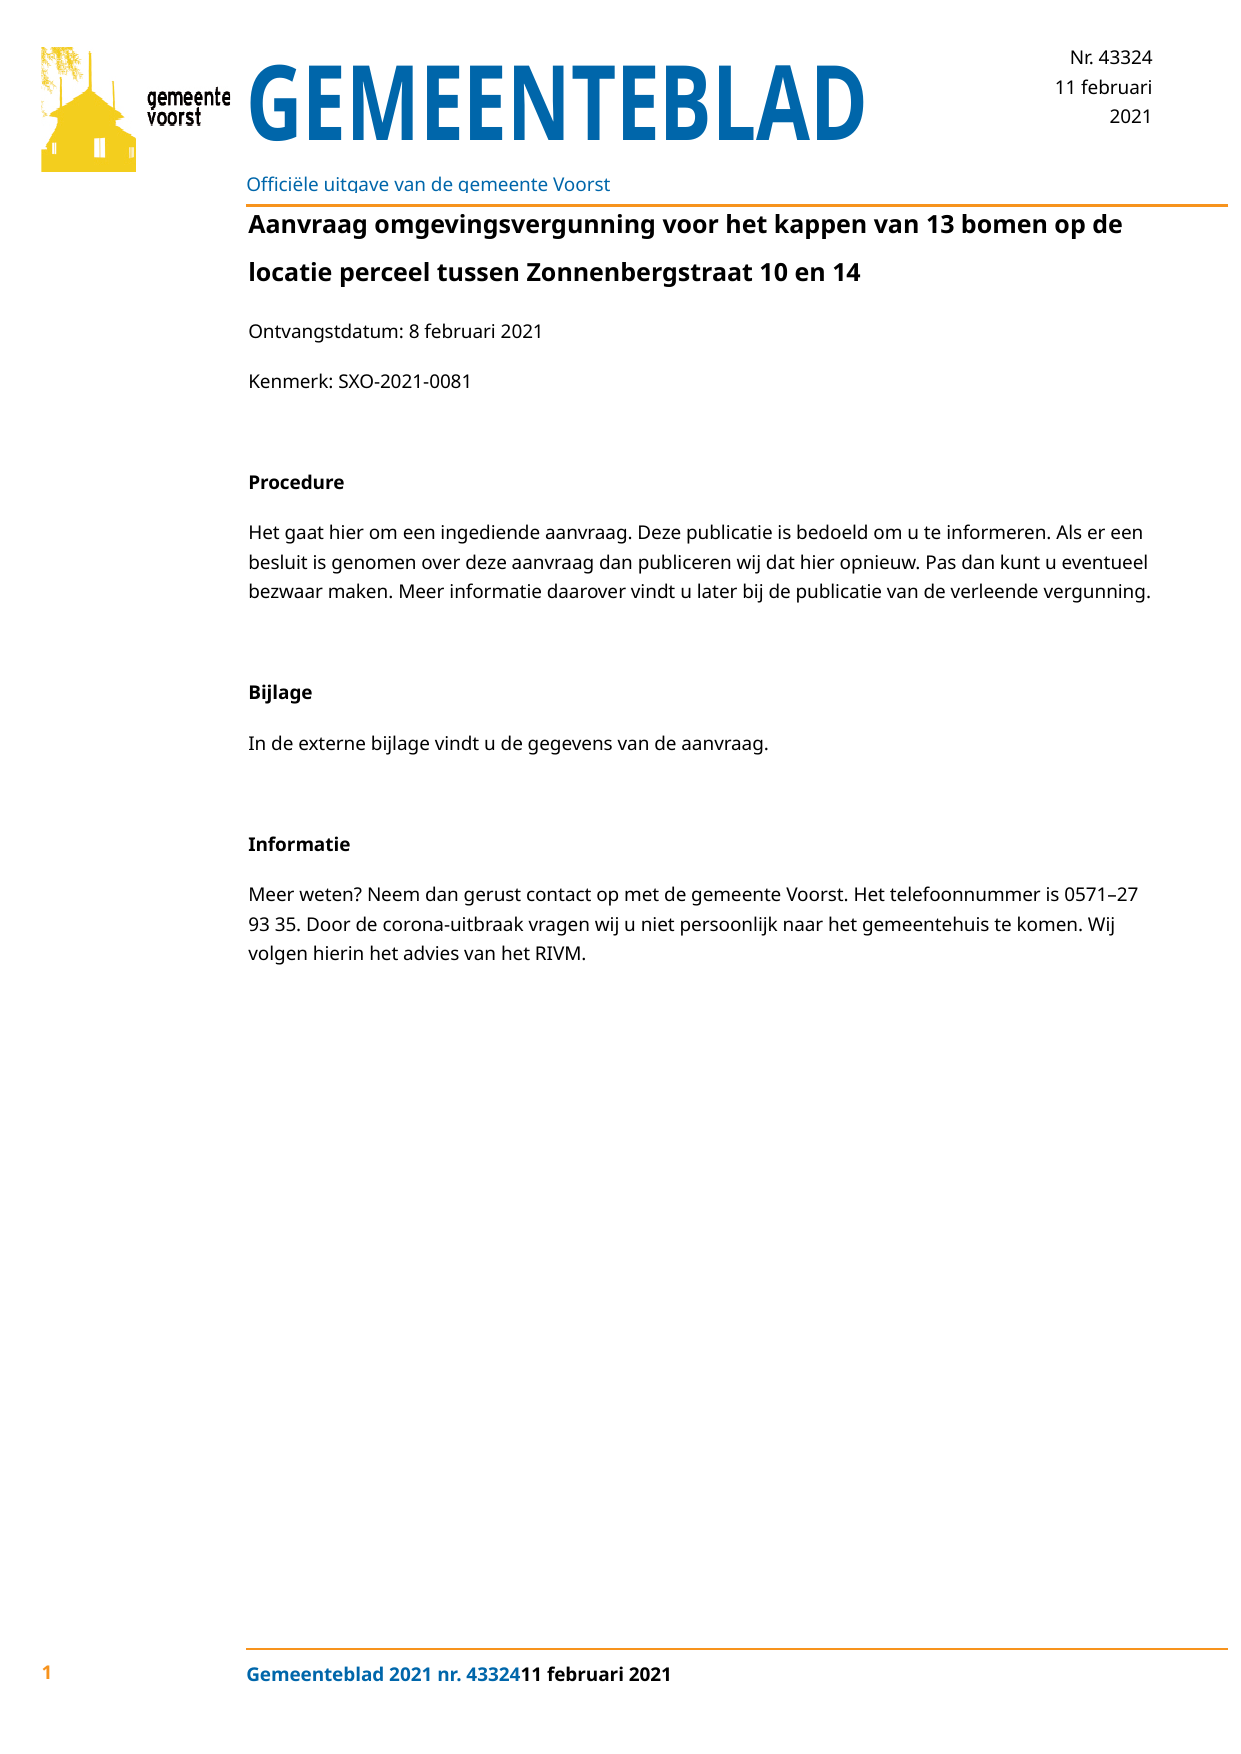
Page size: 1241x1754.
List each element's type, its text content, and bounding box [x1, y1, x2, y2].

text Meer weten? Neem dan gerust contact op met de gemeente Voorst. Het telefoonnummer is 0571–27 93 35. Door de corona-uitbraak vragen wij u niet persoonlijk naar het gemeentehuis te komen. Wij volgen hierin het advies van het RIVM. [248, 881, 1152, 966]
text Bijlage [248, 679, 1152, 705]
text Informatie [248, 831, 1152, 857]
text In de externe bijlage vindt u de gegevens van de aanvraag. [248, 730, 1152, 756]
text Procedure [248, 469, 1152, 495]
text Aanvraag omgevingsvergunning voor het kappen van 13 bomen op de locatie perceel tussen Zonnenbergstraat 10 en 14 [248, 207, 1152, 288]
text Ontvangstdatum: 8 februari 2021 [248, 318, 1152, 344]
text Kenmerk: SXO-2021-0081 [248, 368, 1152, 394]
picture [41, 47, 231, 172]
text Het gaat hier om een ingediende aanvraag. Deze publicatie is bedoeld om u te informeren. Als er een besluit is genomen over deze aanvraag dan publiceren wij dat hier opnieuw. Pas dan kunt u eventueel bezwaar maken. Meer informatie daarover vindt u later bij de publicatie van de verleende vergunning. [248, 519, 1152, 604]
